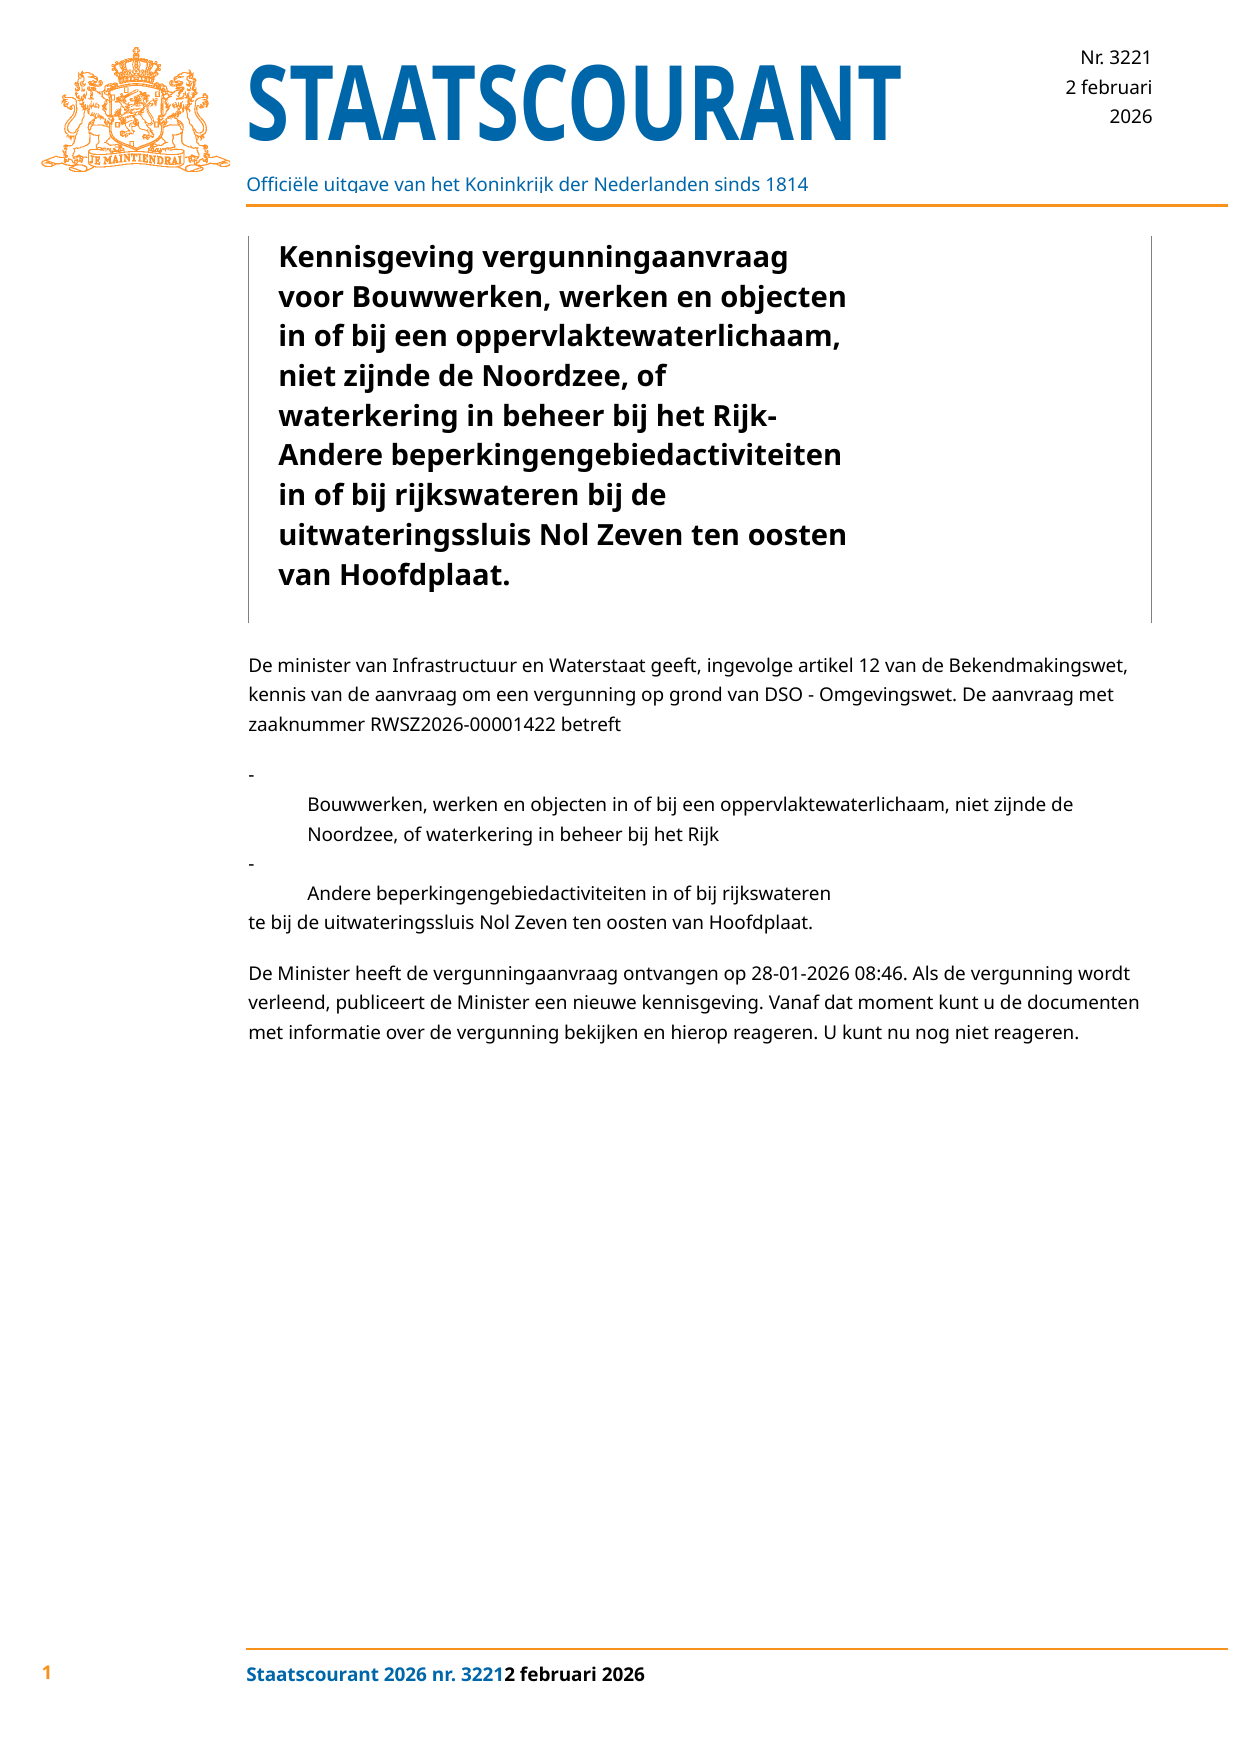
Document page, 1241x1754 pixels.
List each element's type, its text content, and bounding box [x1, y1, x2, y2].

table_header [850, 414, 1151, 623]
list Bouwwerken, werken en objecten in of bij een oppervlaktewaterlichaam, niet zijnde de Noordzee, of waterkering in beheer bij het Rijk [248, 791, 1152, 847]
text De Minister heeft de vergunningaanvraag ontvangen op 28-01-2026 08:46. Als de vergunning wordt verleend, publiceert de Minister een nieuwe kennisgeving. Vanaf dat moment kunt u de documenten met informatie over de vergunning bekijken en hierop reageren. U kunt nu nog niet reageren. [248, 960, 1152, 1045]
text De minister van Infrastructuur en Waterstaat geeft, ingevolge artikel 12 van de Bekendmakingswet, kennis van de aanvraag om een vergunning op grond van DSO - Omgevingswet. De aanvraag met zaaknummer RWSZ2026-00001422 betreft [248, 652, 1152, 737]
picture [41, 47, 231, 172]
list Andere beperkingengebiedactiviteiten in of bij rijkswateren [248, 880, 1152, 906]
text te bij de uitwateringssluis Nol Zeven ten oosten van Hoofdplaat. [248, 909, 1152, 935]
picture [912, 236, 1090, 414]
table_header Kennisgeving vergunningaanvraag voor Bouwwerken, werken en objecten in of bij een oppervlaktewaterlichaam, niet zijnde de Noordzee, of waterkering in beheer bij het Rijk-Andere beperkingengebiedactiviteiten in of bij rijkswateren bij de uitwateringssluis Nol Zeven ten oosten van Hoofdplaat. [249, 236, 850, 623]
table_header [850, 236, 912, 413]
table_header [1090, 236, 1151, 413]
